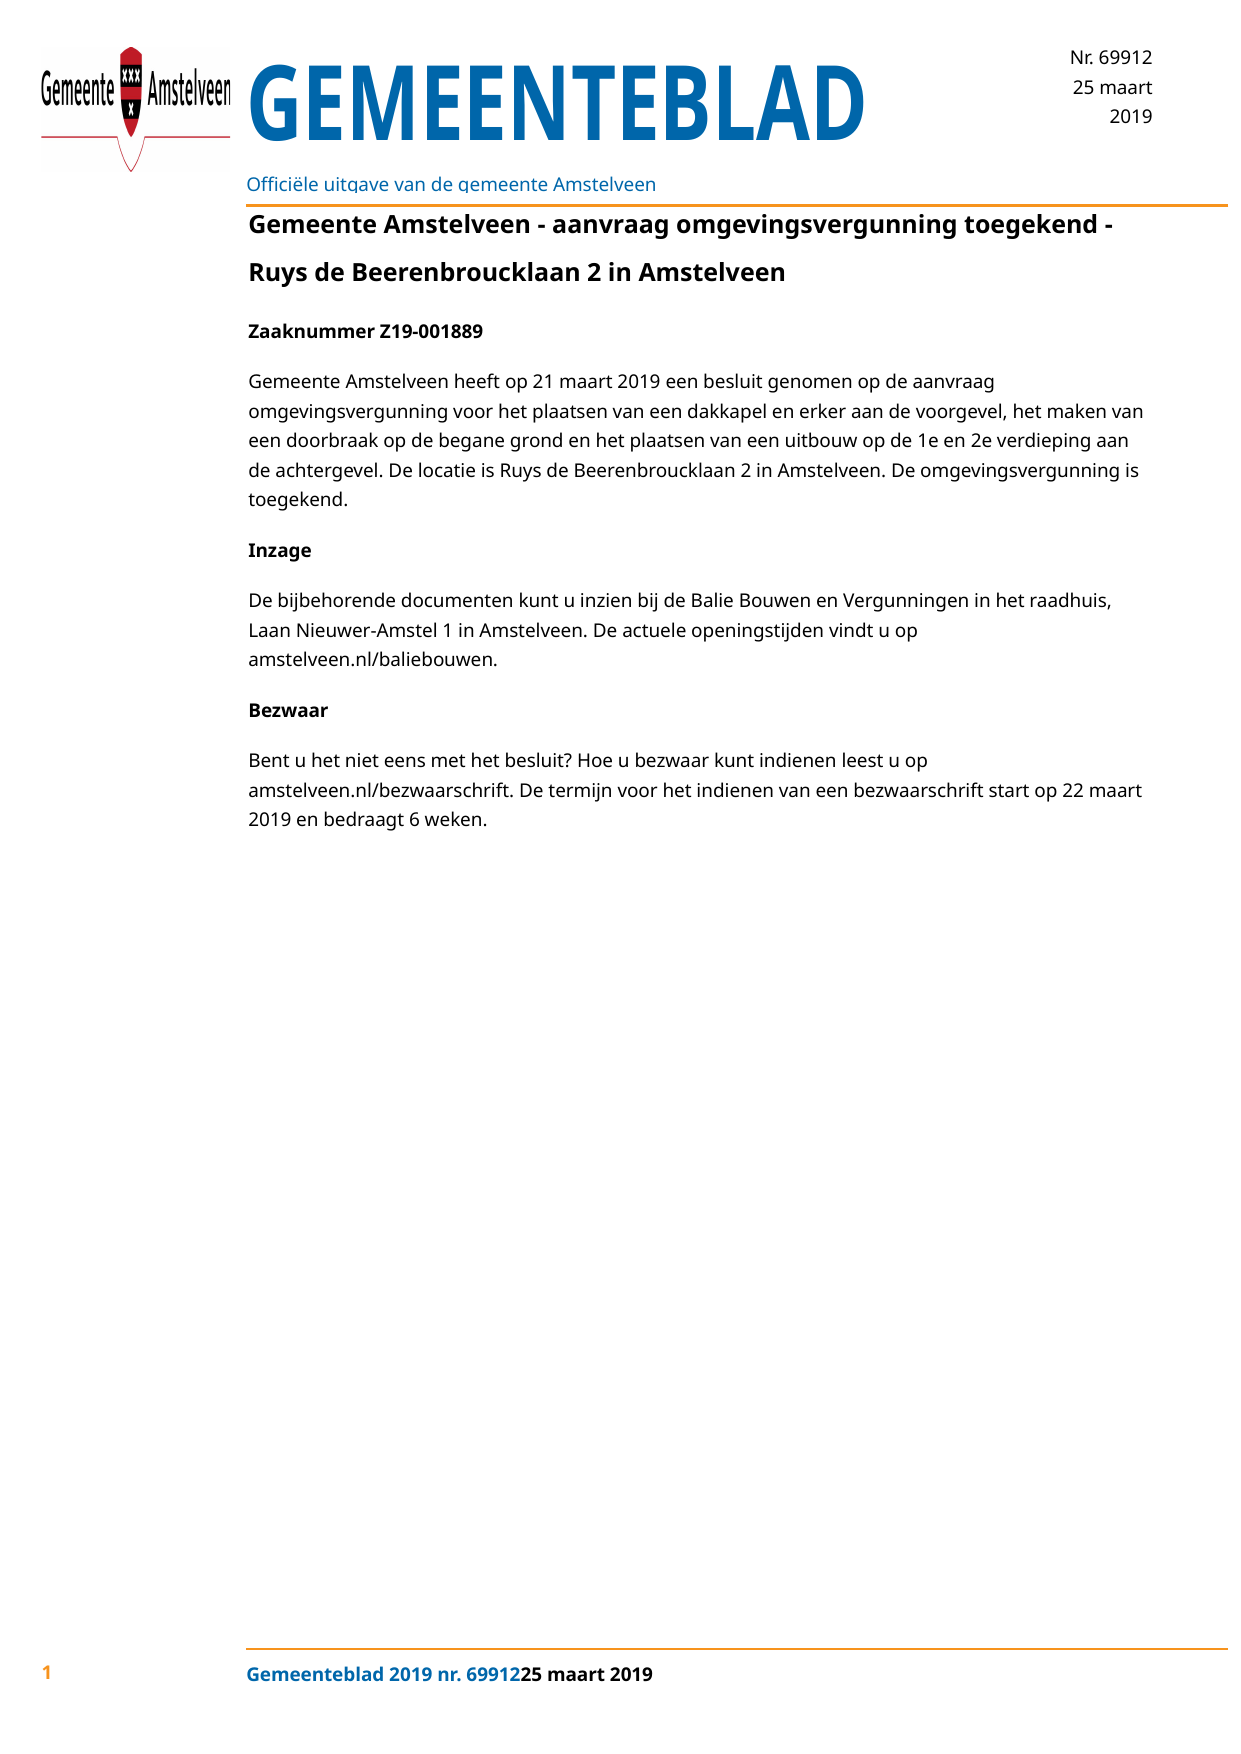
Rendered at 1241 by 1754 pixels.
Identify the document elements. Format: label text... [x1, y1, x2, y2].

text Bezwaar [248, 697, 1152, 723]
text Zaaknummer Z19-001889 [248, 318, 1152, 344]
text Bent u het niet eens met het besluit? Hoe u bezwaar kunt indienen leest u op amstelveen.nl/bezwaarschrift. De termijn voor het indienen van een bezwaarschrift start op 22 maart 2019 en bedraagt 6 weken. [248, 747, 1152, 832]
picture [41, 47, 231, 172]
text Gemeente Amstelveen heeft op 21 maart 2019 een besluit genomen op de aanvraag omgevingsvergunning voor het plaatsen van een dakkapel en erker aan de voorgevel, het maken van een doorbraak op de begane grond en het plaatsen van een uitbouw op de 1e en 2e verdieping aan de achtergevel. De locatie is Ruys de Beerenbroucklaan 2 in Amstelveen. De omgevingsvergunning is toegekend. [248, 368, 1152, 512]
text De bijbehorende documenten kunt u inzien bij de Balie Bouwen en Vergunningen in het raadhuis, Laan Nieuwer-Amstel 1 in Amstelveen. De actuele openingstijden vindt u op amstelveen.nl/baliebouwen. [248, 587, 1152, 672]
text Inzage [248, 537, 1152, 563]
text Gemeente Amstelveen - aanvraag omgevingsvergunning toegekend - Ruys de Beerenbroucklaan 2 in Amstelveen [248, 207, 1152, 288]
